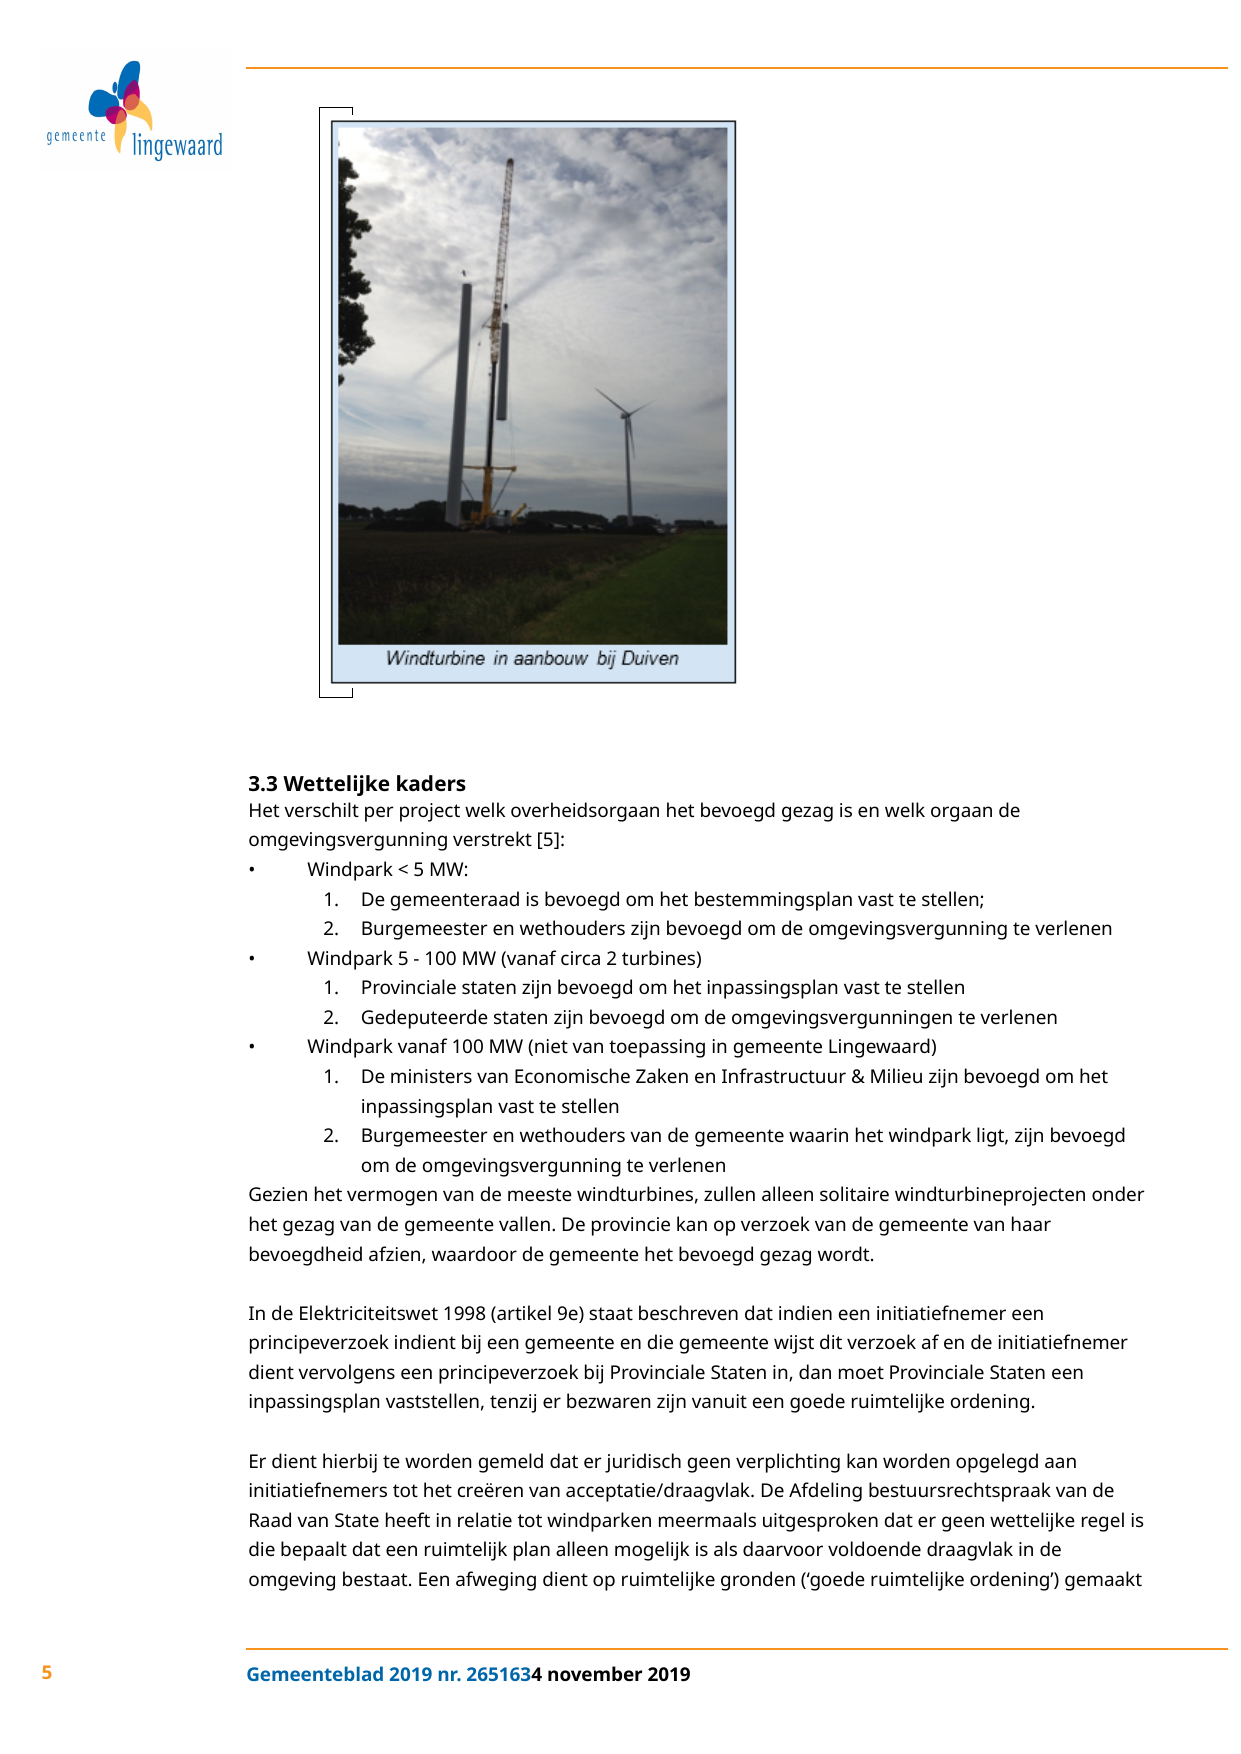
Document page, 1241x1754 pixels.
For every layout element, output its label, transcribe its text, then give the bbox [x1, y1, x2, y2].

list De ministers van Economische Zaken en Infrastructuur & Milieu zijn bevoegd om het inpassingsplan vast te stellen [323, 1063, 1152, 1119]
list Provinciale staten zijn bevoegd om het inpassingsplan vast te stellen [323, 974, 1152, 1000]
picture [327, 115, 742, 688]
list Windpark vanaf 100 MW (niet van toepassing in gemeente Lingewaard) [248, 1034, 1152, 1059]
list Windpark < 5 MW: [248, 856, 1152, 882]
list Windpark 5 - 100 MW (vanaf circa 2 turbines) [248, 945, 1152, 971]
text Gezien het vermogen van de meeste windturbines, zullen alleen solitaire windturbineprojecten onder het gezag van de gemeente vallen. De provincie kan op verzoek van de gemeente van haar bevoegdheid afzien, waardoor de gemeente het bevoegd gezag wordt. [248, 1182, 1152, 1267]
text In de Elektriciteitswet 1998 (artikel 9e) staat beschreven dat indien een initiatiefnemer een principeverzoek indient bij een gemeente en die gemeente wijst dit verzoek af en de initiatiefnemer dient vervolgens een principeverzoek bij Provinciale Staten in, dan moet Provinciale Staten een inpassingsplan vaststellen, tenzij er bezwaren zijn vanuit een goede ruimtelijke ordening. [248, 1300, 1152, 1414]
text Het verschilt per project welk overheidsorgaan het bevoegd gezag is en welk orgaan de omgevingsvergunning verstrekt [5]: [248, 797, 1152, 852]
text Er dient hierbij te worden gemeld dat er juridisch geen verplichting kan worden opgelegd aan initiatiefnemers tot het creëren van acceptatie/draagvlak. De Afdeling bestuursrechtspraak van de Raad van State heeft in relatie tot windparken meermaals uitgesproken dat er geen wettelijke regel is die bepaalt dat een ruimtelijk plan alleen mogelijk is als daarvoor voldoende draagvlak in de omgeving bestaat. Een afweging dient op ruimtelijke gronden (‘goede ruimtelijke ordening’) gemaakt [248, 1448, 1152, 1592]
list Gedeputeerde staten zijn bevoegd om de omgevingsvergunningen te verlenen [323, 1004, 1152, 1030]
list Burgemeester en wethouders zijn bevoegd om de omgevingsvergunning te verlenen [323, 915, 1152, 941]
text 3.3 Wettelijke kaders [248, 769, 1152, 797]
list Burgemeester en wethouders van de gemeente waarin het windpark ligt, zijn bevoegd om de omgevingsvergunning te verlenen [323, 1122, 1152, 1178]
picture [41, 47, 231, 172]
list De gemeenteraad is bevoegd om het bestemmingsplan vast te stellen; [323, 886, 1152, 912]
